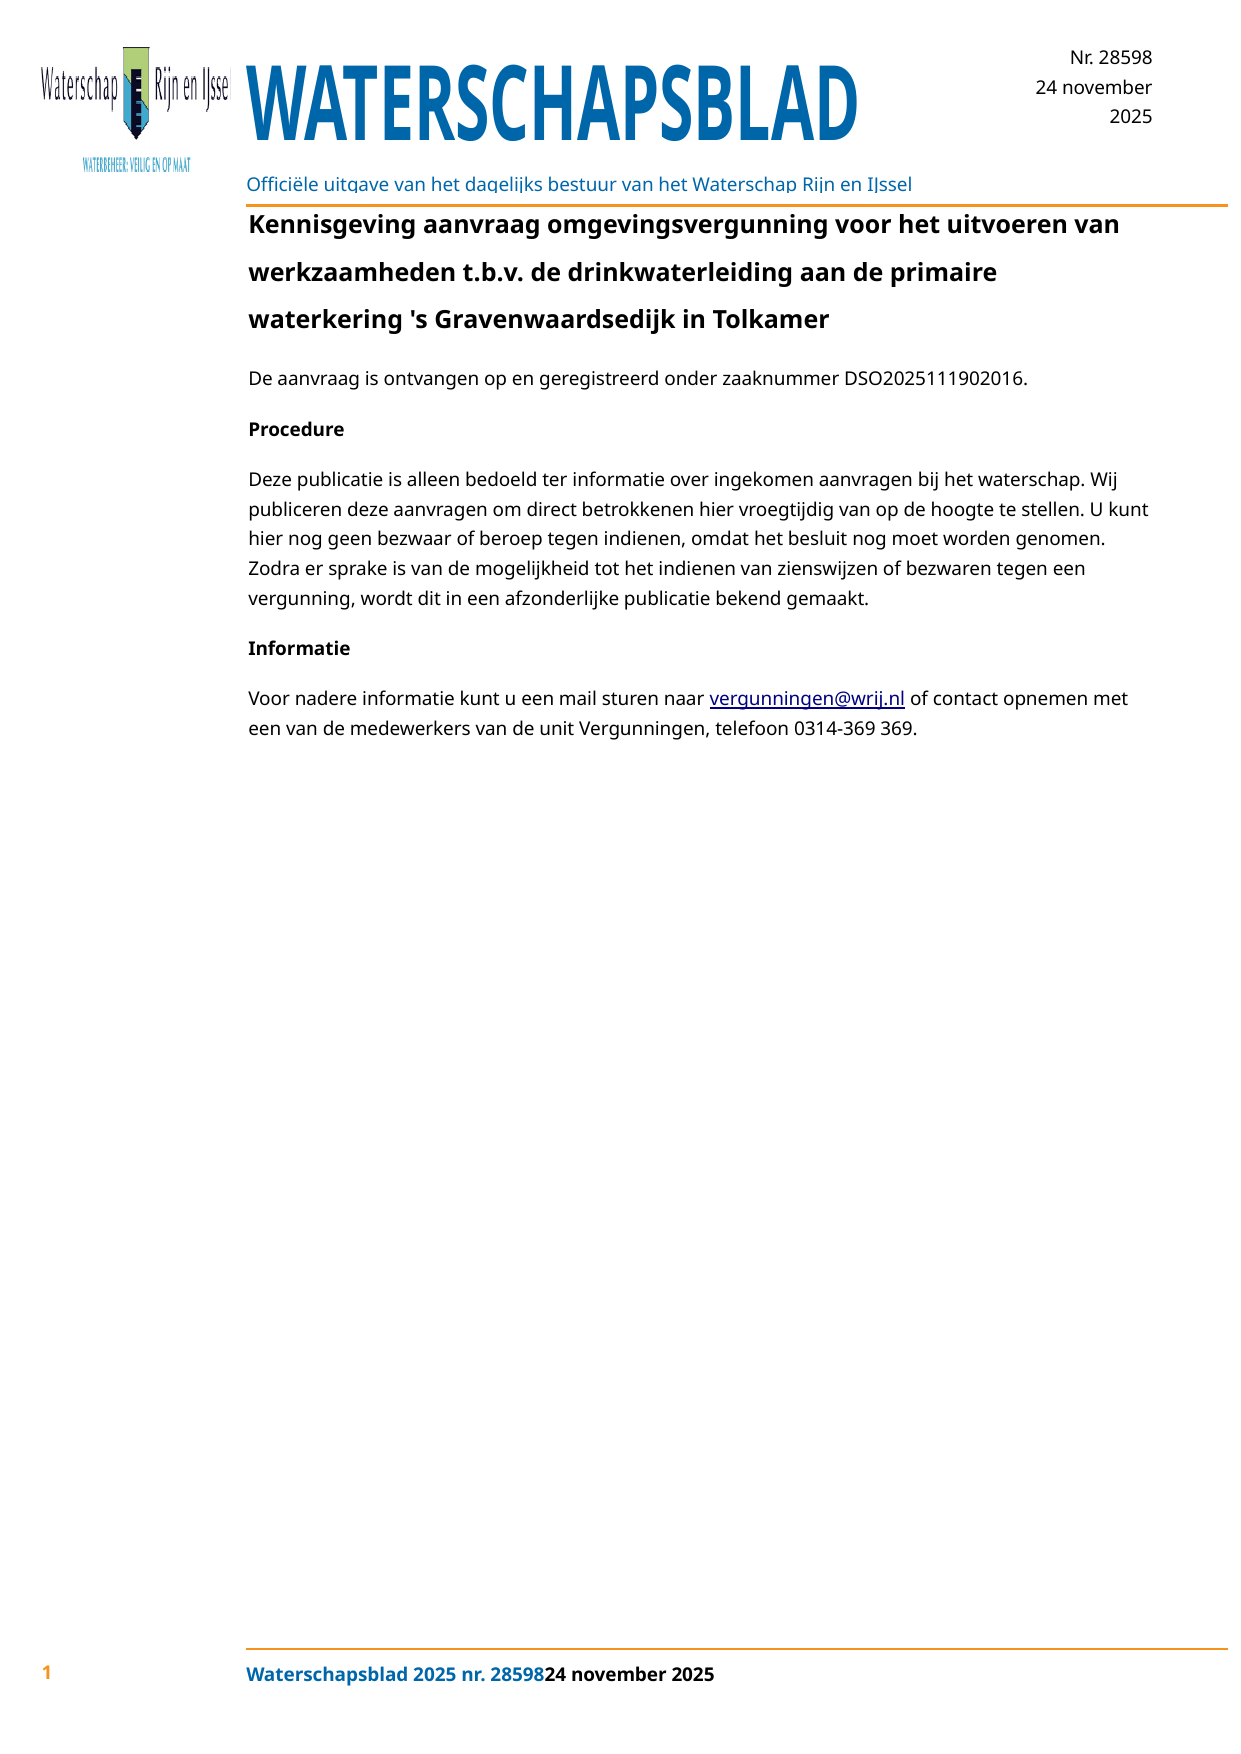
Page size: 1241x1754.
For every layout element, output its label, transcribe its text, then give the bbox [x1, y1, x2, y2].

text Kennisgeving aanvraag omgevingsvergunning voor het uitvoeren van werkzaamheden t.b.v. de drinkwaterleiding aan de primaire waterkering 's Gravenwaardsedijk in Tolkamer [248, 207, 1152, 336]
text Voor nadere informatie kunt u een mail sturen naar vergunningen@wrij.nl of contact opnemen met een van de medewerkers van de unit Vergunningen, telefoon 0314-369 369. [248, 686, 1152, 741]
text Deze publicatie is alleen bedoeld ter informatie over ingekomen aanvragen bij het waterschap. Wij publiceren deze aanvragen om direct betrokkenen hier vroegtijdig van op de hoogte te stellen. U kunt hier nog geen bezwaar of beroep tegen indienen, omdat het besluit nog moet worden genomen. Zodra er sprake is van de mogelijkheid tot het indienen van zienswijzen of bezwaren tegen een vergunning, wordt dit in een afzonderlijke publicatie bekend gemaakt. [248, 466, 1152, 610]
text Informatie [248, 635, 1152, 661]
picture [41, 47, 231, 172]
text Procedure [248, 416, 1152, 442]
text De aanvraag is ontvangen op en geregistreerd onder zaaknummer DSO2025111902016. [248, 366, 1152, 391]
